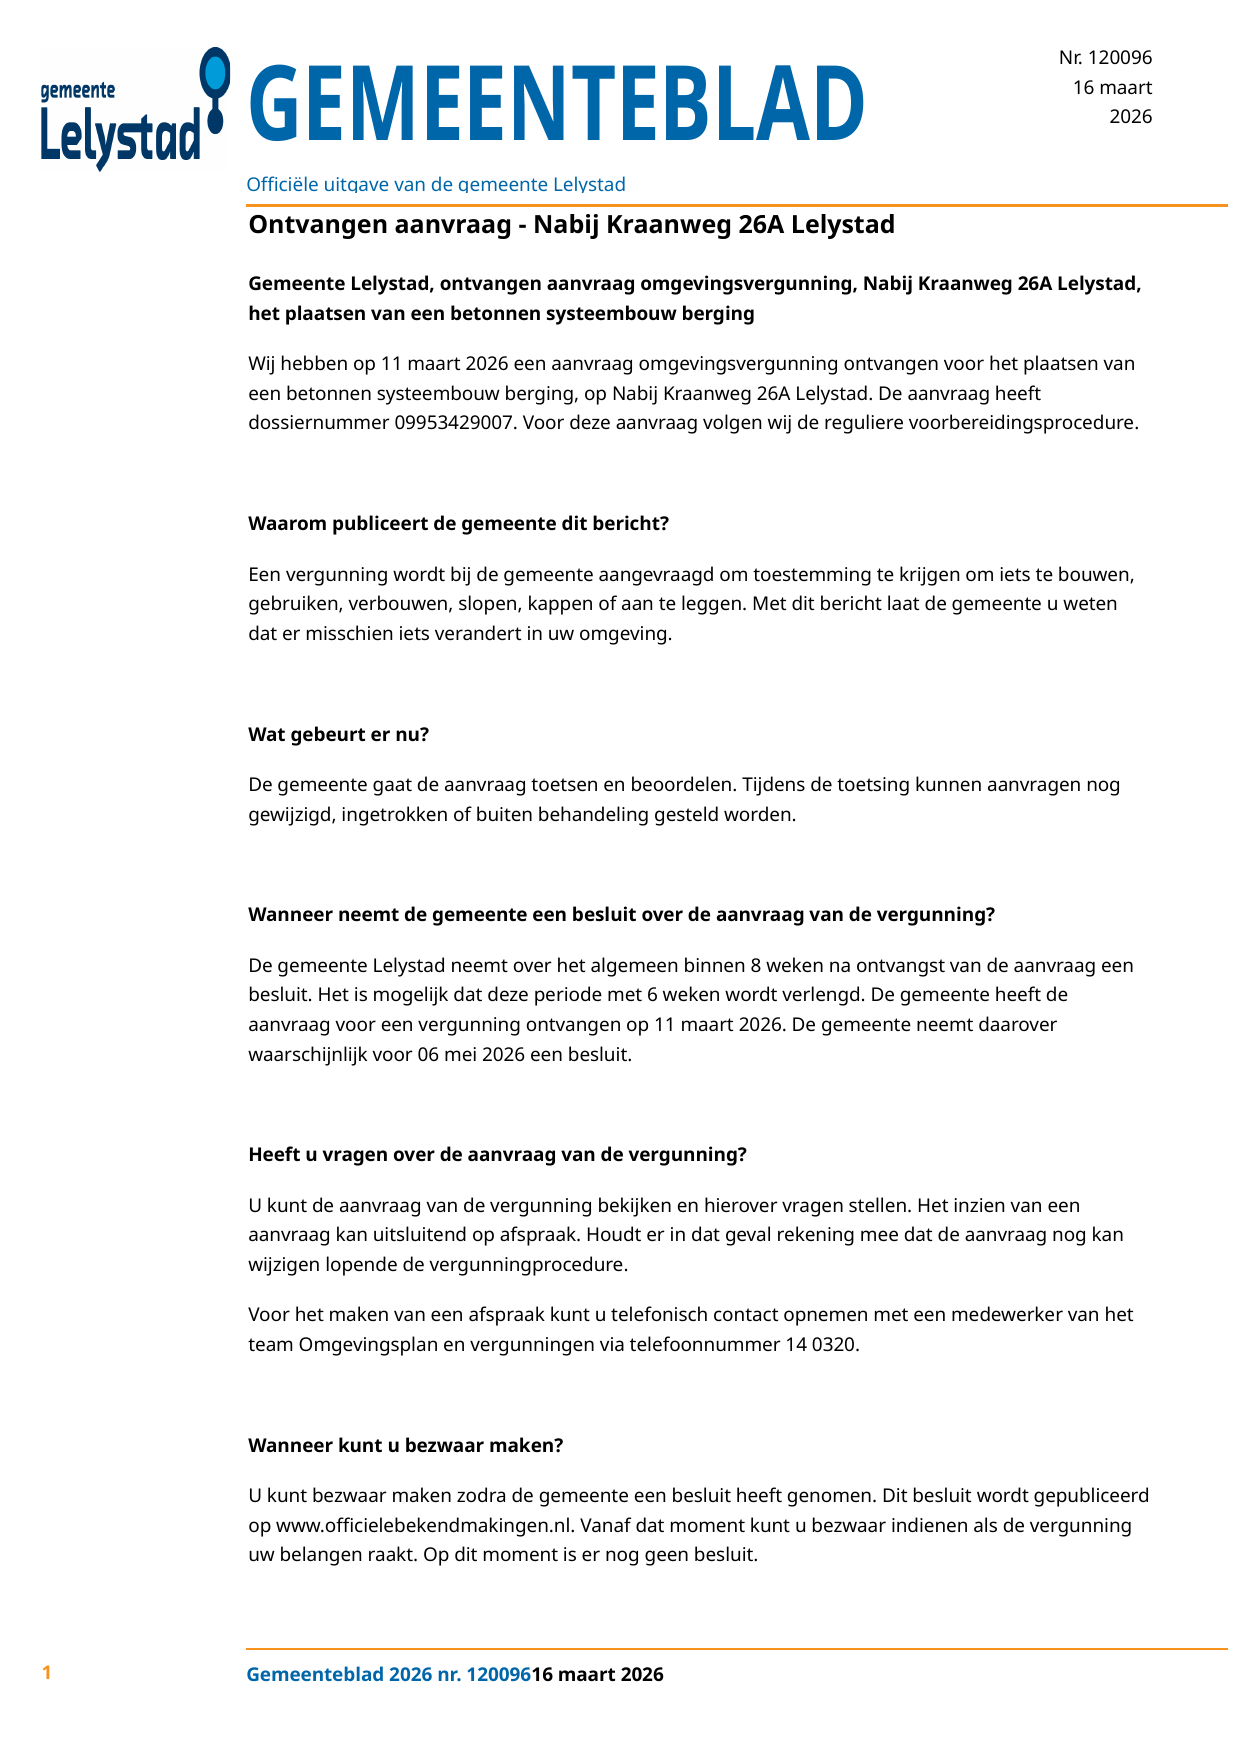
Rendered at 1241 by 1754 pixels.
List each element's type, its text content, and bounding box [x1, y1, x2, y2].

text U kunt bezwaar maken zodra de gemeente een besluit heeft genomen. Dit besluit wordt gepubliceerd op www.officielebekendmakingen.nl. Vanaf dat moment kunt u bezwaar indienen als de vergunning uw belangen raakt. Op dit moment is er nog geen besluit. [248, 1482, 1152, 1567]
text De gemeente gaat de aanvraag toetsen en beoordelen. Tijdens de toetsing kunnen aanvragen nog gewijzigd, ingetrokken of buiten behandeling gesteld worden. [248, 771, 1152, 826]
text Wij hebben op 11 maart 2026 een aanvraag omgevingsvergunning ontvangen voor het plaatsen van een betonnen systeembouw berging, op Nabij Kraanweg 26A Lelystad. De aanvraag heeft dossiernummer 09953429007. Voor deze aanvraag volgen wij de reguliere voorbereidingsprocedure. [248, 350, 1152, 435]
text De gemeente Lelystad neemt over het algemeen binnen 8 weken na ontvangst van de aanvraag een besluit. Het is mogelijk dat deze periode met 6 weken wordt verlengd. De gemeente heeft de aanvraag voor een vergunning ontvangen op 11 maart 2026. De gemeente neemt daarover waarschijnlijk voor 06 mei 2026 een besluit. [248, 952, 1152, 1066]
text Wanneer kunt u bezwaar maken? [248, 1432, 1152, 1458]
text Voor het maken van een afspraak kunt u telefonisch contact opnemen met een medewerker van het team Omgevingsplan en vergunningen via telefoonnummer 14 0320. [248, 1302, 1152, 1357]
text Ontvangen aanvraag - Nabij Kraanweg 26A Lelystad [248, 207, 1152, 241]
text Wanneer neemt de gemeente een besluit over de aanvraag van de vergunning? [248, 902, 1152, 927]
text Heeft u vragen over de aanvraag van de vergunning? [248, 1142, 1152, 1167]
text Waarom publiceert de gemeente dit bericht? [248, 510, 1152, 536]
text Wat gebeurt er nu? [248, 721, 1152, 746]
text Een vergunning wordt bij de gemeente aangevraagd om toestemming te krijgen om iets te bouwen, gebruiken, verbouwen, slopen, kappen of aan te leggen. Met dit bericht laat de gemeente u weten dat er misschien iets verandert in uw omgeving. [248, 561, 1152, 646]
text U kunt de aanvraag van de vergunning bekijken en hierover vragen stellen. Het inzien van een aanvraag kan uitsluitend op afspraak. Houdt er in dat geval rekening mee dat de aanvraag nog kan wijzigen lopende de vergunningprocedure. [248, 1192, 1152, 1277]
picture [41, 47, 231, 172]
text Gemeente Lelystad, ontvangen aanvraag omgevingsvergunning, Nabij Kraanweg 26A Lelystad, het plaatsen van een betonnen systeembouw berging [248, 270, 1152, 326]
